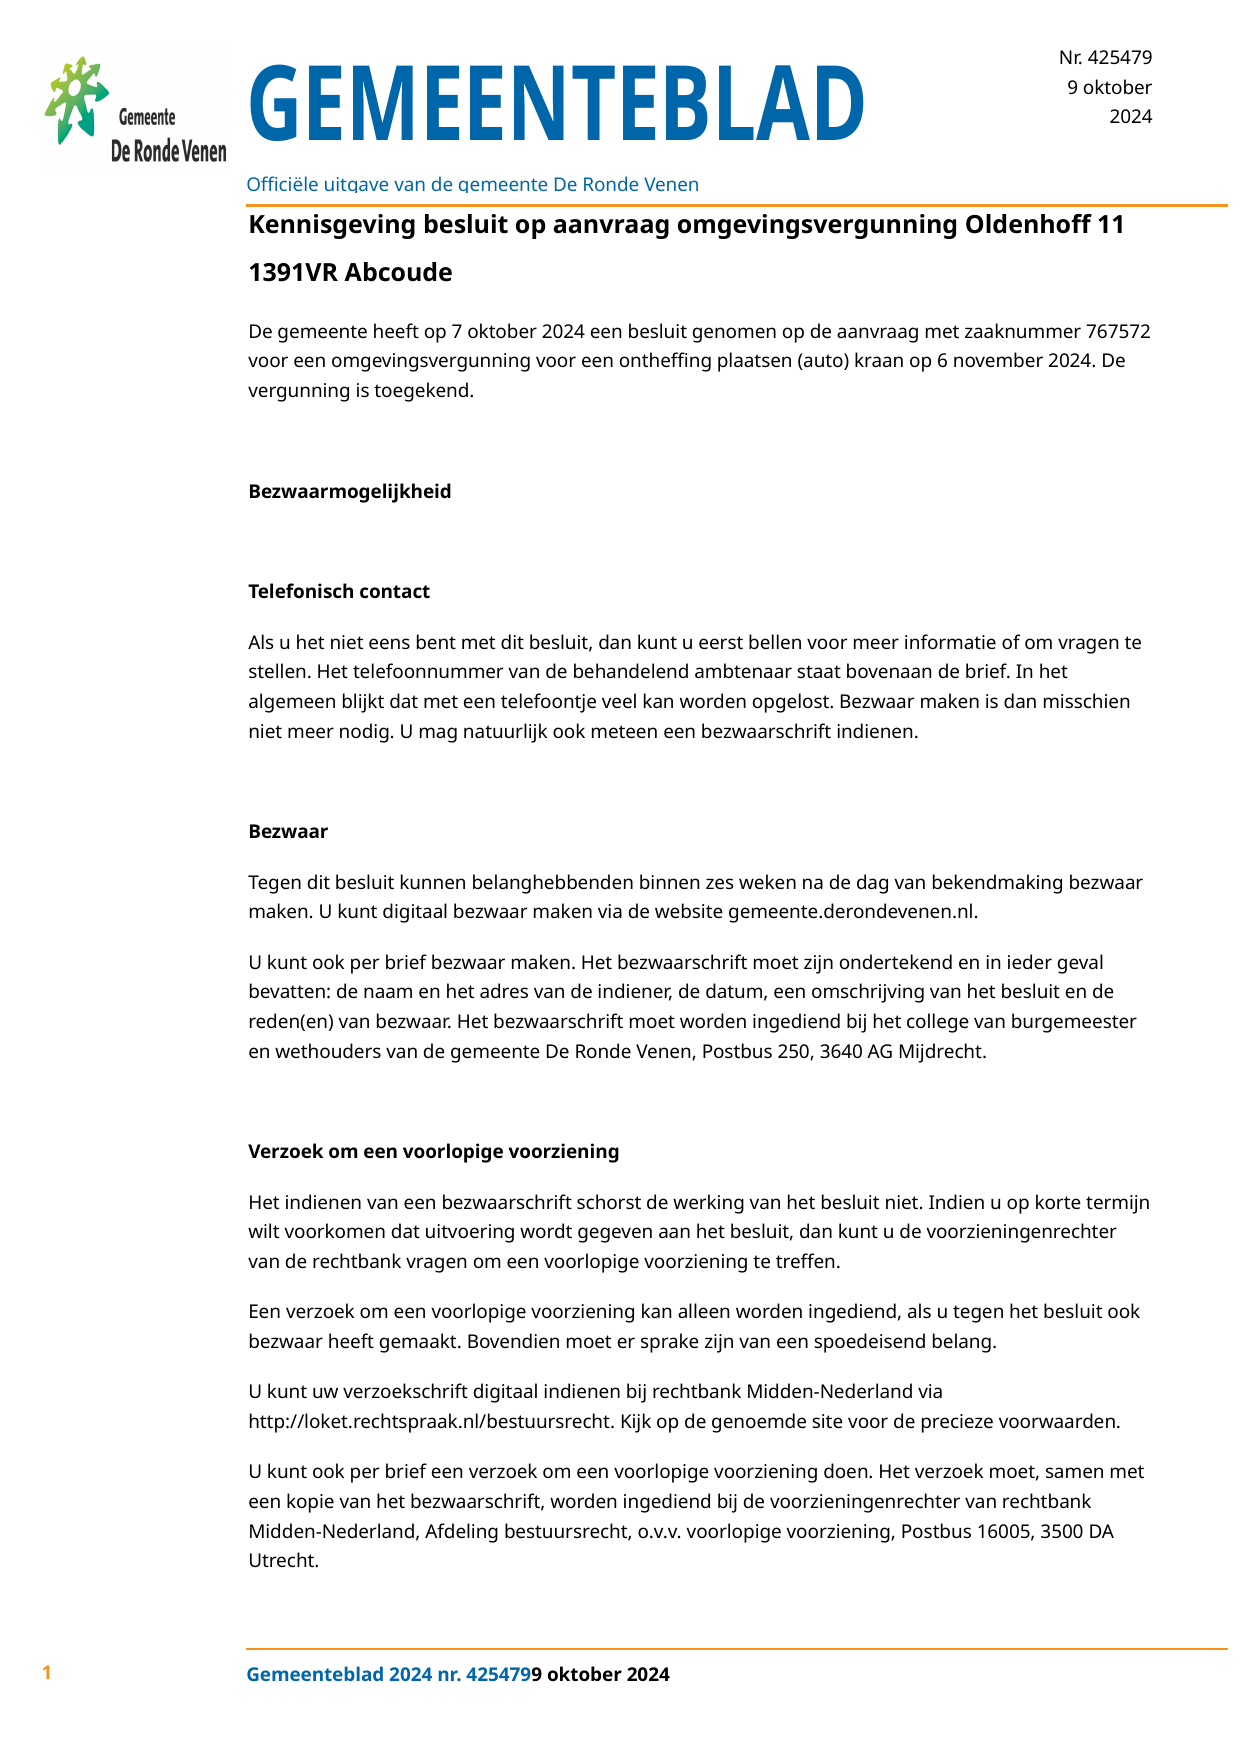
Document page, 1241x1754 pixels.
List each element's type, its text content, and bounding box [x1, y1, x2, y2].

text De gemeente heeft op 7 oktober 2024 een besluit genomen op de aanvraag met zaaknummer 767572 voor een omgevingsvergunning voor een ontheffing plaatsen (auto) kraan op 6 november 2024. De vergunning is toegekend. [248, 318, 1152, 403]
text Kennisgeving besluit op aanvraag omgevingsvergunning Oldenhoff 11 1391VR Abcoude [248, 207, 1152, 288]
text Bezwaarmogelijkheid [248, 478, 1152, 504]
text Een verzoek om een voorlopige voorziening kan alleen worden ingediend, als u tegen het besluit ook bezwaar heeft gemaakt. Bovendien moet er sprake zijn van een spoedeisend belang. [248, 1299, 1152, 1354]
picture [41, 47, 231, 172]
text Bezwaar [248, 819, 1152, 844]
text U kunt ook per brief een verzoek om een voorlopige voorziening doen. Het verzoek moet, samen met een kopie van het bezwaarschrift, worden ingediend bij de voorzieningenrechter van rechtbank Midden-Nederland, Afdeling bestuursrecht, o.v.v. voorlopige voorziening, Postbus 16005, 3500 DA Utrecht. [248, 1459, 1152, 1573]
text U kunt uw verzoekschrift digitaal indienen bij rechtbank Midden-Nederland via http://loket.rechtspraak.nl/bestuursrecht. Kijk op de genoemde site voor de precieze voorwaarden. [248, 1379, 1152, 1434]
text Tegen dit besluit kunnen belanghebbenden binnen zes weken na de dag van bekendmaking bezwaar maken. U kunt digitaal bezwaar maken via de website gemeente.derondevenen.nl. [248, 869, 1152, 924]
text Als u het niet eens bent met dit besluit, dan kunt u eerst bellen voor meer informatie of om vragen te stellen. Het telefoonnummer van de behandelend ambtenaar staat bovenaan de brief. In het algemeen blijkt dat met een telefoontje veel kan worden opgelost. Bezwaar maken is dan misschien niet meer nodig. U mag natuurlijk ook meteen een bezwaarschrift indienen. [248, 629, 1152, 744]
text Het indienen van een bezwaarschrift schorst de werking van het besluit niet. Indien u op korte termijn wilt voorkomen dat uitvoering wordt gegeven aan het besluit, dan kunt u de voorzieningenrechter van de rechtbank vragen om een voorlopige voorziening te treffen. [248, 1189, 1152, 1274]
text Verzoek om een voorlopige voorziening [248, 1139, 1152, 1164]
text U kunt ook per brief bezwaar maken. Het bezwaarschrift moet zijn ondertekend en in ieder geval bevatten: de naam en het adres van de indiener, de datum, een omschrijving van het besluit en de reden(en) van bezwaar. Het bezwaarschrift moet worden ingediend bij het college van burgemeester en wethouders van de gemeente De Ronde Venen, Postbus 250, 3640 AG Mijdrecht. [248, 949, 1152, 1064]
text Telefonisch contact [248, 579, 1152, 604]
